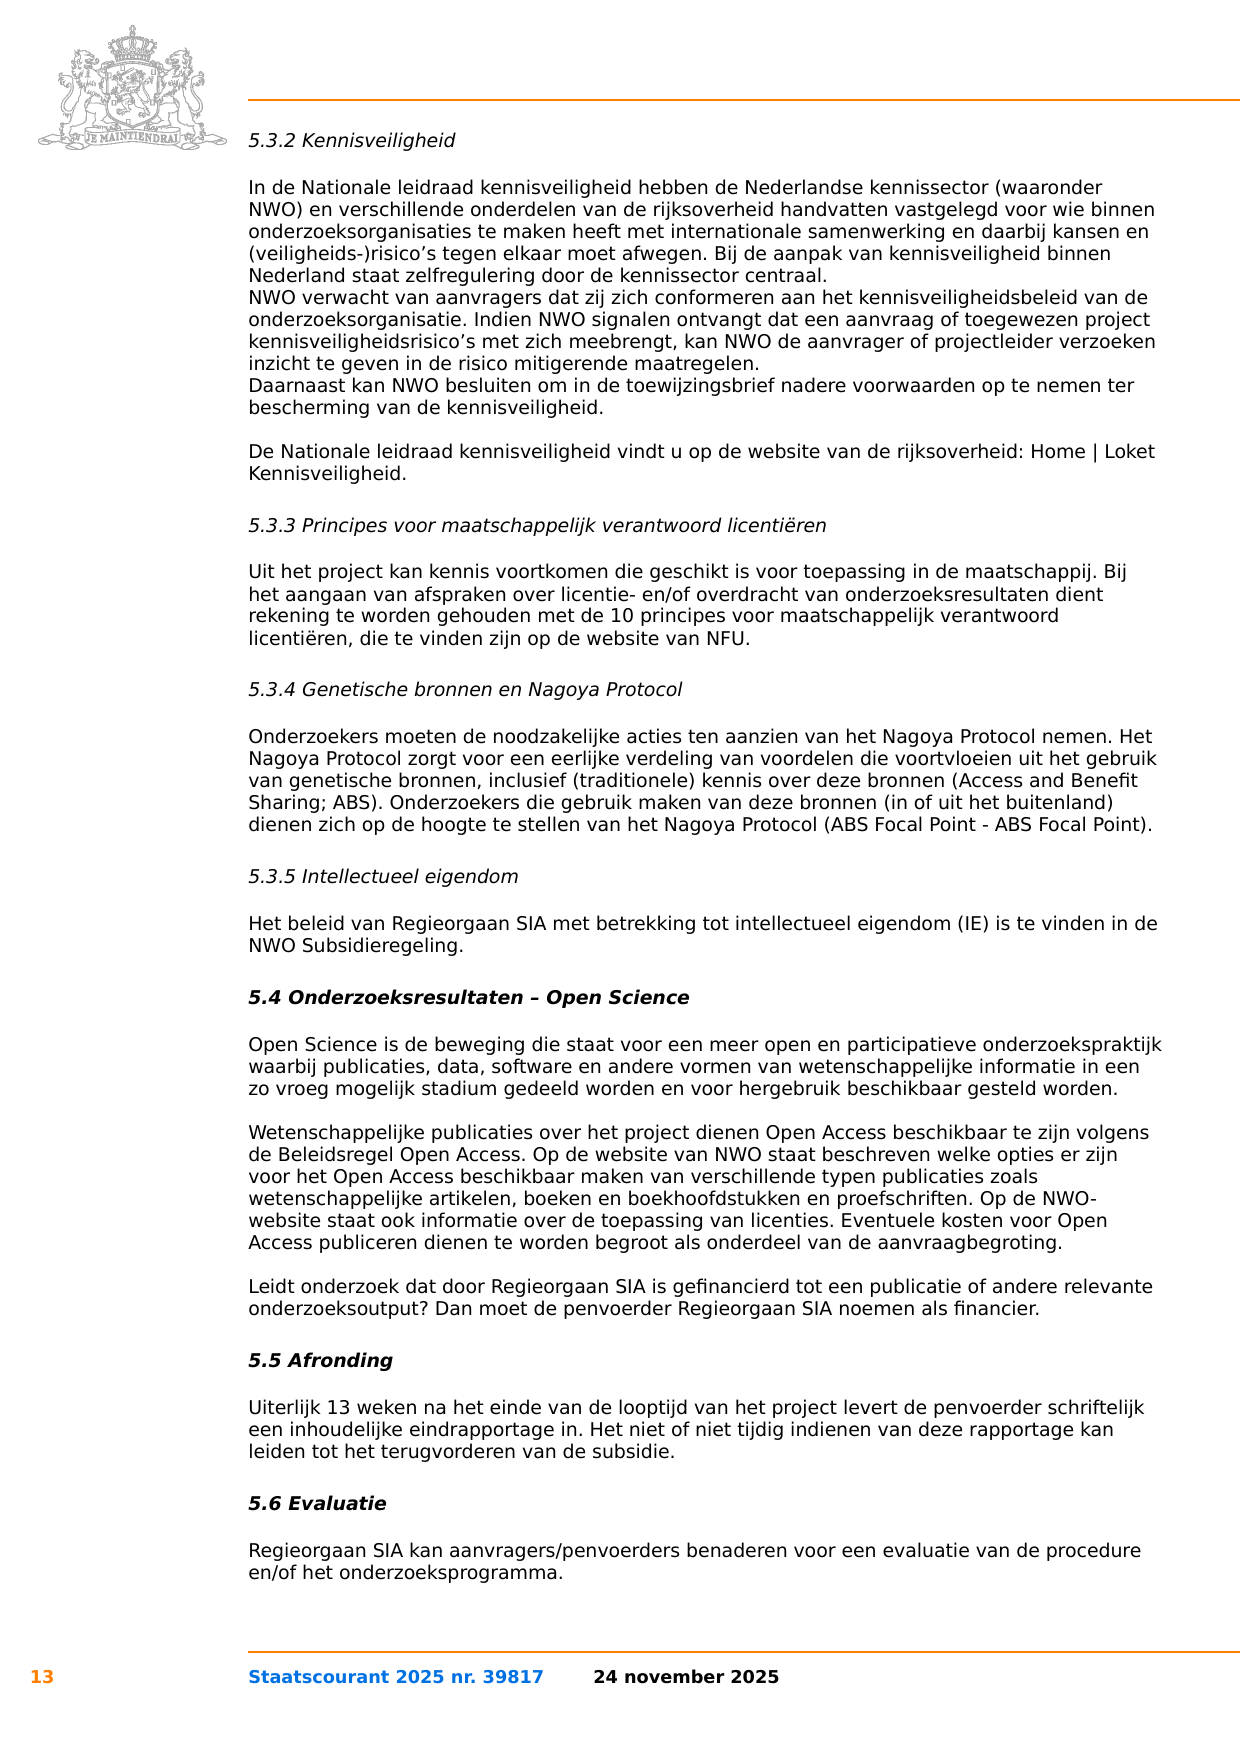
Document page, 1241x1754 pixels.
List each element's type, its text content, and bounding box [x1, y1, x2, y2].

text Uiterlijk 13 weken na het einde van de looptijd van het project levert de penvoerder schriftelijk een inhoudelijke eindrapportage in. Het niet of niet tijdig indienen van deze rapportage kan leiden tot het terugvorderen van de subsidie. [248, 1397, 1163, 1463]
subtitle 5.3.5 Intellectueel eigendom [248, 866, 1163, 888]
subtitle 5.3.2 Kennisveiligheid [248, 130, 1163, 152]
text Open Science is de beweging die staat voor een meer open en participatieve onderzoekspraktijk waarbij publicaties, data, software en andere vormen van wetenschappelijke informatie in een zo vroeg mogelijk stadium gedeeld worden en voor hergebruik beschikbaar gesteld worden. [248, 1034, 1163, 1100]
text Wetenschappelijke publicaties over het project dienen Open Access beschikbaar te zijn volgens de Beleidsregel Open Access. Op de website van NWO staat beschreven welke opties er zijn voor het Open Access beschikbaar maken van verschillende typen publicaties zoals wetenschappelijke artikelen, boeken en boekhoofdstukken en proefschriften. Op de NWO-website staat ook informatie over de toepassing van licenties. Eventuele kosten voor Open Access publiceren dienen te worden begroot als onderdeel van de aanvraagbegroting. [248, 1122, 1163, 1254]
subtitle 5.5 Afronding [248, 1350, 1163, 1372]
picture [38, 25, 227, 150]
text Onderzoekers moeten de noodzakelijke acties ten aanzien van het Nagoya Protocol nemen. Het Nagoya Protocol zorgt voor een eerlijke verdeling van voordelen die voortvloeien uit het gebruik van genetische bronnen, inclusief (traditionele) kennis over deze bronnen (Access and Benefit Sharing; ABS). Onderzoekers die gebruik maken van deze bronnen (in of uit het buitenland) dienen zich op de hoogte te stellen van het Nagoya Protocol (ABS Focal Point - ABS Focal Point). [248, 726, 1163, 836]
text Leidt onderzoek dat door Regieorgaan SIA is gefinancierd tot een publicatie of andere relevante onderzoeksoutput? Dan moet de penvoerder Regieorgaan SIA noemen als financier. [248, 1276, 1163, 1320]
subtitle 5.4 Onderzoeksresultaten – Open Science [248, 987, 1163, 1009]
text Uit het project kan kennis voortkomen die geschikt is voor toepassing in de maatschappij. Bij het aangaan van afspraken over licentie- en/of overdracht van onderzoeksresultaten dient rekening te worden gehouden met de 10 principes voor maatschappelijk verantwoord licentiëren, die te vinden zijn op de website van NFU. [248, 561, 1163, 649]
subtitle 5.3.3 Principes voor maatschappelijk verantwoord licentiëren [248, 514, 1163, 536]
subtitle 5.6 Evaluatie [248, 1493, 1163, 1514]
text NWO verwacht van aanvragers dat zij zich conformeren aan het kennisveiligheidsbeleid van de onderzoeksorganisatie. Indien NWO signalen ontvangt dat een aanvraag of toegewezen project kennisveiligheidsrisico’s met zich meebrengt, kan NWO de aanvrager of projectleider verzoeken inzicht te geven in de risico mitigerende maatregelen. [248, 287, 1163, 375]
text Regieorgaan SIA kan aanvragers/penvoerders benaderen voor een evaluatie van de procedure en/of het onderzoeksprogramma. [248, 1539, 1163, 1583]
text In de Nationale leidraad kennisveiligheid hebben de Nederlandse kennissector (waaronder NWO) en verschillende onderdelen van de rijksoverheid handvatten vastgelegd voor wie binnen onderzoeksorganisaties te maken heeft met internationale samenwerking en daarbij kansen en (veiligheids-)risico’s tegen elkaar moet afwegen. Bij de aanpak van kennisveiligheid binnen Nederland staat zelfregulering door de kennissector centraal. [248, 177, 1163, 287]
text Het beleid van Regieorgaan SIA met betrekking tot intellectueel eigendom (IE) is te vinden in de NWO Subsidieregeling. [248, 913, 1163, 957]
text Daarnaast kan NWO besluiten om in de toewijzingsbrief nadere voorwaarden op te nemen ter bescherming van de kennisveiligheid. [248, 375, 1163, 419]
subtitle 5.3.4 Genetische bronnen en Nagoya Protocol [248, 679, 1163, 701]
text De Nationale leidraad kennisveiligheid vindt u op de website van de rijksoverheid: Home | Loket Kennisveiligheid. [248, 441, 1163, 484]
